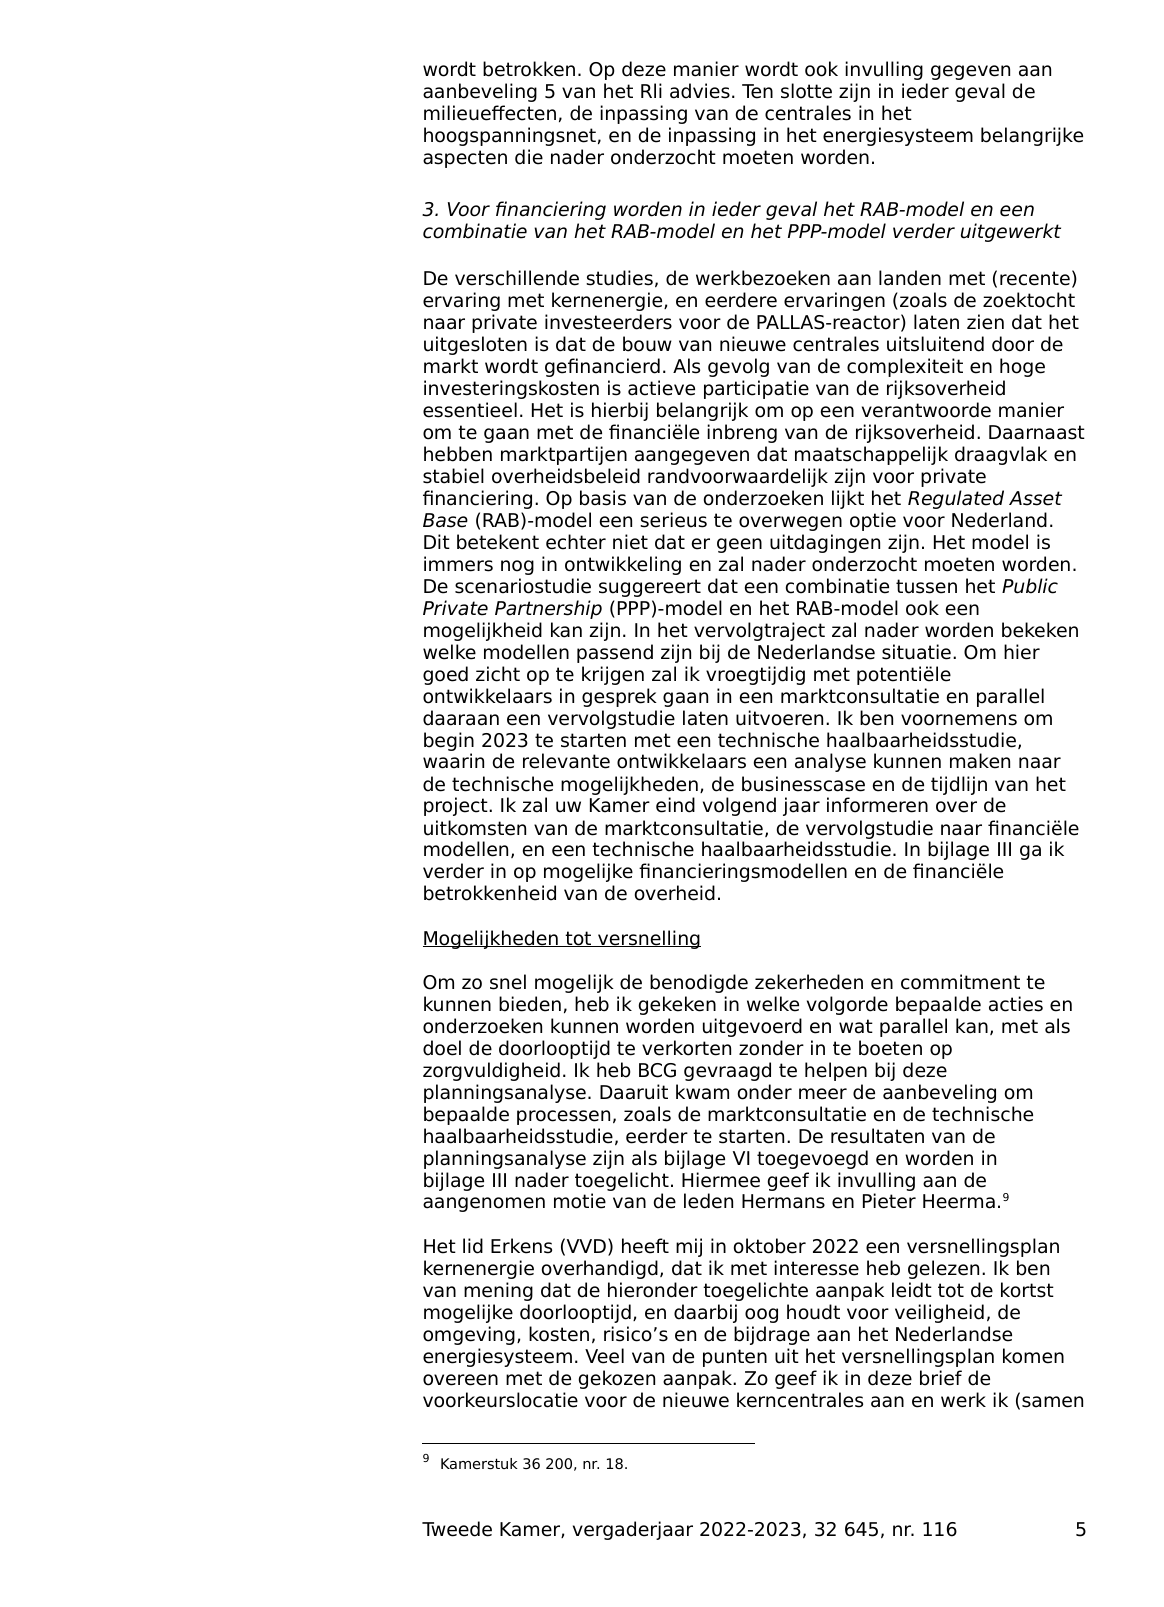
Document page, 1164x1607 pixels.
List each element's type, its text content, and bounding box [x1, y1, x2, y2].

text wordt betrokken. Op deze manier wordt ook invulling gegeven aan aanbeveling 5 van het Rli advies. Ten slotte zijn in ieder geval de milieueffecten, de inpassing van de centrales in het hoogspanningsnet, en de inpassing in het energiesysteem belangrijke aspecten die nader onderzocht moeten worden. [422, 59, 1087, 169]
subtitle Mogelijkheden tot versnelling [422, 927, 1087, 949]
text Om zo snel mogelijk de benodigde zekerheden en commitment te kunnen bieden, heb ik gekeken in welke volgorde bepaalde acties en onderzoeken kunnen worden uitgevoerd en wat parallel kan, met als doel de doorlooptijd te verkorten zonder in te boeten op zorgvuldigheid. Ik heb BCG gevraagd te helpen bij deze planningsanalyse. Daaruit kwam onder meer de aanbeveling om bepaalde processen, zoals de marktconsultatie en de technische haalbaarheidsstudie, eerder te starten. De resultaten van de planningsanalyse zijn als bijlage VI toegevoegd en worden in bijlage III nader toegelicht. Hiermee geef ik invulling aan de aangenomen motie van de leden Hermans en Pieter Heerma. [422, 972, 1087, 1213]
text Het lid Erkens (VVD) heeft mij in oktober 2022 een versnellingsplan kernenergie overhandigd, dat ik met interesse heb gelezen. Ik ben van mening dat de hieronder toegelichte aanpak leidt tot de kortst mogelijke doorlooptijd, en daarbij oog houdt voor veiligheid, de omgeving, kosten, risico’s en de bijdrage aan het Nederlandse energiesysteem. Veel van de punten uit het versnellingsplan komen overeen met de gekozen aanpak. Zo geef ik in deze brief de voorkeurslocatie voor de nieuwe kerncentrales aan en werk ik (samen [422, 1236, 1087, 1411]
subtitle 3. Voor financiering worden in ieder geval het RAB-model en een combinatie van het RAB-model en het PPP-model verder uitgewerkt [422, 199, 1087, 243]
text De verschillende studies, de werkbezoeken aan landen met (recente) ervaring met kernenergie, en eerdere ervaringen (zoals de zoektocht naar private investeerders voor de PALLAS-reactor) laten zien dat het uitgesloten is dat de bouw van nieuwe centrales uitsluitend door de markt wordt gefinancierd. Als gevolg van de complexiteit en hoge investeringskosten is actieve participatie van de rijksoverheid essentieel. Het is hierbij belangrijk om op een verantwoorde manier om te gaan met de financiële inbreng van de rijksoverheid. Daarnaast hebben marktpartijen aangegeven dat maatschappelijk draagvlak en stabiel overheidsbeleid randvoorwaardelijk zijn voor private financiering. Op basis van de onderzoeken lijkt het Regulated Asset Base (RAB)-model een serieus te overwegen optie voor Nederland. Dit betekent echter niet dat er geen uitdagingen zijn. Het model is immers nog in ontwikkeling en zal nader onderzocht moeten worden. De scenariostudie suggereert dat een combinatie tussen het Public Private Partnership (PPP)-model en het RAB-model ook een mogelijkheid kan zijn. In het vervolgtraject zal nader worden bekeken welke modellen passend zijn bij de Nederlandse situatie. Om hier goed zicht op te krijgen zal ik vroegtijdig met potentiële ontwikkelaars in gesprek gaan in een marktconsultatie en parallel daaraan een vervolgstudie laten uitvoeren. Ik ben voornemens om begin 2023 te starten met een technische haalbaarheidsstudie, waarin de relevante ontwikkelaars een analyse kunnen maken naar de technische mogelijkheden, de businesscase en de tijdlijn van het project. Ik zal uw Kamer eind volgend jaar informeren over de uitkomsten van de marktconsultatie, de vervolgstudie naar financiële modellen, en een technische haalbaarheidsstudie. In bijlage III ga ik verder in op mogelijke financieringsmodellen en de financiële betrokkenheid van de overheid. [422, 268, 1087, 905]
text Kamerstuk 36 200, nr. 18. [422, 1452, 1087, 1474]
